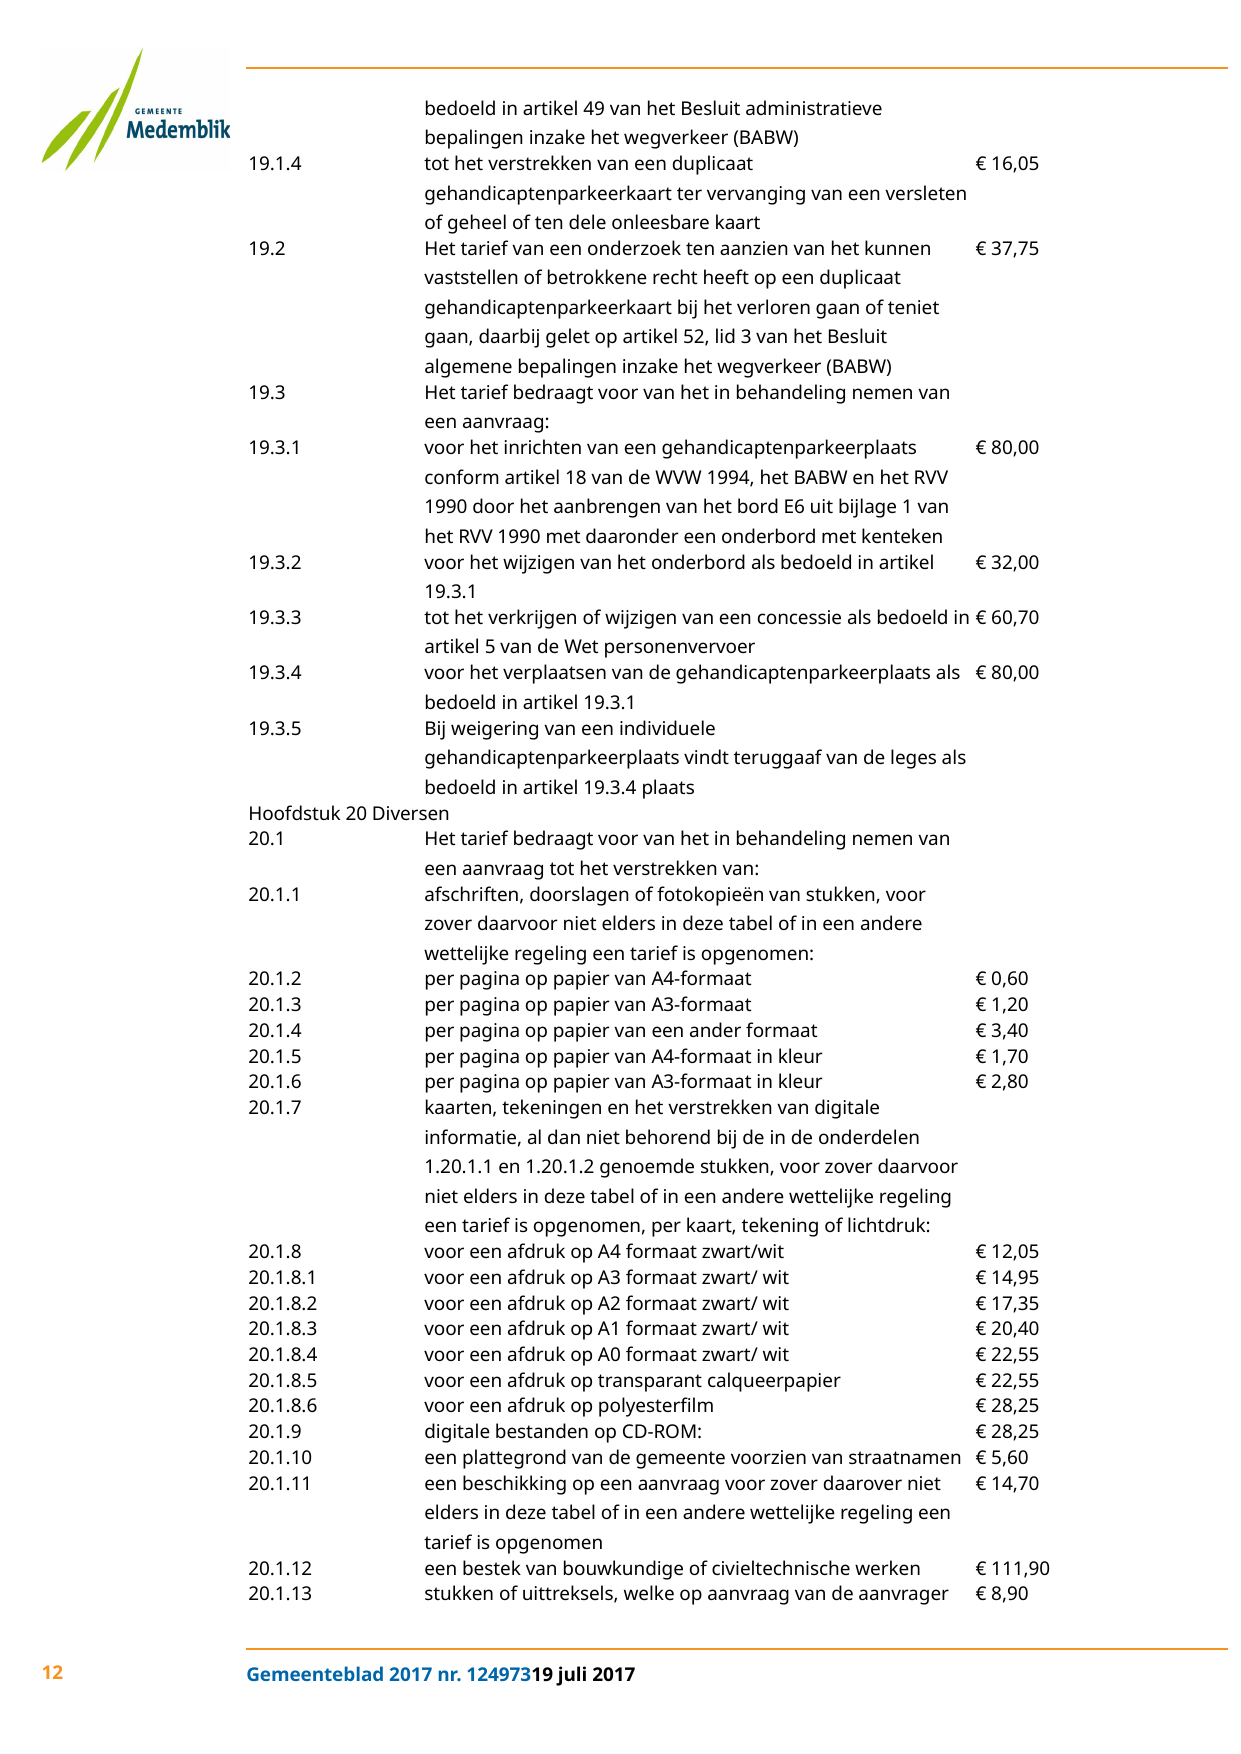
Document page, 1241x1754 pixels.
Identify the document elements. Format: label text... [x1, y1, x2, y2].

table_cell een plattegrond van de gemeente voorzien van straatnamen [424, 1444, 975, 1470]
table_cell tot het verstrekken van een duplicaat gehandicaptenparkeerkaart ter vervanging van een versleten of geheel of ten dele onleesbare kaart [424, 150, 975, 235]
table_cell € 60,70 [975, 604, 1152, 659]
table_cell [975, 95, 1152, 150]
picture [41, 47, 231, 172]
table_cell 20.1.3 [248, 991, 424, 1017]
table_cell € 37,75 [975, 235, 1152, 379]
table_cell per pagina op papier van een ander formaat [424, 1017, 975, 1043]
table_cell per pagina op papier van A4-formaat in kleur [424, 1043, 975, 1068]
table_cell per pagina op papier van A3-formaat in kleur [424, 1069, 975, 1094]
table_cell 20.1.6 [248, 1069, 424, 1094]
table_cell [975, 715, 1152, 800]
table_cell Het tarief van een onderzoek ten aanzien van het kunnen vaststellen of betrokkene recht heeft op een duplicaat gehandicaptenparkeerkaart bij het verloren gaan of teniet gaan, daarbij gelet op artikel 52, lid 3 van het Besluit algemene bepalingen inzake het wegverkeer (BABW) [424, 235, 975, 379]
table_cell 20.1.1 [248, 881, 424, 966]
table_cell 20.1.8.1 [248, 1264, 424, 1290]
table_cell 20.1.7 [248, 1094, 424, 1238]
table_cell voor een afdruk op A2 formaat zwart/ wit [424, 1290, 975, 1316]
table_cell € 80,00 [975, 660, 1152, 715]
table_cell 20.1.8.2 [248, 1290, 424, 1316]
table_cell een beschikking op een aanvraag voor zover daarover niet elders in deze tabel of in een andere wettelijke regeling een tarief is opgenomen [424, 1470, 975, 1555]
table_cell digitale bestanden op CD-ROM: [424, 1419, 975, 1444]
table_cell 20.1.12 [248, 1555, 424, 1581]
table_cell afschriften, doorslagen of fotokopieën van stukken, voor zover daarvoor niet elders in deze tabel of in een andere wettelijke regeling een tarief is opgenomen: [424, 881, 975, 966]
table_cell € 20,40 [975, 1316, 1152, 1341]
table_cell € 14,95 [975, 1264, 1152, 1290]
table_cell 19.3.3 [248, 604, 424, 659]
table_cell 20.1.13 [248, 1581, 424, 1606]
table_cell 19.3.5 [248, 715, 424, 800]
table_cell 19.3.4 [248, 660, 424, 715]
table_cell tot het verkrijgen of wijzigen van een concessie als bedoeld in artikel 5 van de Wet personenvervoer [424, 604, 975, 659]
table_cell 20.1.8 [248, 1238, 424, 1264]
table_cell een bestek van bouwkundige of civieltechnische werken [424, 1555, 975, 1581]
table_cell € 5,60 [975, 1444, 1152, 1470]
table_cell bedoeld in artikel 49 van het Besluit administratieve bepalingen inzake het wegverkeer (BABW) [424, 95, 975, 150]
table_cell Het tarief bedraagt voor van het in behandeling nemen van een aanvraag tot het verstrekken van: [424, 825, 975, 881]
table_cell € 3,40 [975, 1017, 1152, 1043]
table_cell € 14,70 [975, 1470, 1152, 1555]
table_cell Het tarief bedraagt voor van het in behandeling nemen van een aanvraag: [424, 379, 975, 434]
table_cell 20.1.9 [248, 1419, 424, 1444]
table_cell € 1,70 [975, 1043, 1152, 1068]
table_cell voor een afdruk op transparant calqueerpapier [424, 1367, 975, 1393]
table_cell 20.1.11 [248, 1470, 424, 1555]
table_cell € 28,25 [975, 1419, 1152, 1444]
table_cell voor een afdruk op A3 formaat zwart/ wit [424, 1264, 975, 1290]
table_cell 19.3.1 [248, 434, 424, 549]
table_cell voor een afdruk op A4 formaat zwart/wit [424, 1238, 975, 1264]
table_cell kaarten, tekeningen en het verstrekken van digitale informatie, al dan niet behorend bij de in de onderdelen 1.20.1.1 en 1.20.1.2 genoemde stukken, voor zover daarvoor niet elders in deze tabel of in een andere wettelijke regeling een tarief is opgenomen, per kaart, tekening of lichtdruk: [424, 1094, 975, 1238]
table_cell 19.2 [248, 235, 424, 379]
table_cell 19.1.4 [248, 150, 424, 235]
table_cell voor het inrichten van een gehandicaptenparkeerplaats conform artikel 18 van de WVW 1994, het BABW en het RVV 1990 door het aanbrengen van het bord E6 uit bijlage 1 van het RVV 1990 met daaronder een onderbord met kenteken [424, 434, 975, 549]
table_cell [975, 1094, 1152, 1238]
table_cell voor een afdruk op polyesterfilm [424, 1393, 975, 1418]
table_cell voor een afdruk op A0 formaat zwart/ wit [424, 1341, 975, 1367]
table_cell € 80,00 [975, 434, 1152, 549]
table_cell 20.1.8.5 [248, 1367, 424, 1393]
table_cell [975, 825, 1152, 881]
table_cell € 111,90 [975, 1555, 1152, 1581]
table_cell per pagina op papier van A4-formaat [424, 966, 975, 991]
table_cell [248, 95, 424, 150]
table_cell € 32,00 [975, 549, 1152, 604]
table_cell € 8,90 [975, 1581, 1152, 1606]
table_cell € 12,05 [975, 1238, 1152, 1264]
table_cell voor het wijzigen van het onderbord als bedoeld in artikel 19.3.1 [424, 549, 975, 604]
table_cell Bij weigering van een individuele gehandicaptenparkeerplaats vindt teruggaaf van de leges als bedoeld in artikel 19.3.4 plaats [424, 715, 975, 800]
table_cell 20.1.8.4 [248, 1341, 424, 1367]
table_cell 20.1.8.3 [248, 1316, 424, 1341]
table_cell 20.1.10 [248, 1444, 424, 1470]
table_cell Hoofdstuk 20 Diversen [248, 800, 1152, 825]
table_cell 20.1.8.6 [248, 1393, 424, 1418]
table_cell 19.3 [248, 379, 424, 434]
table_cell € 22,55 [975, 1341, 1152, 1367]
table_cell 20.1.2 [248, 966, 424, 991]
table_cell € 22,55 [975, 1367, 1152, 1393]
table_cell per pagina op papier van A3-formaat [424, 991, 975, 1017]
table_cell 20.1.5 [248, 1043, 424, 1068]
table_cell € 17,35 [975, 1290, 1152, 1316]
table_cell € 2,80 [975, 1069, 1152, 1094]
table_cell € 1,20 [975, 991, 1152, 1017]
table_cell voor een afdruk op A1 formaat zwart/ wit [424, 1316, 975, 1341]
table_cell 19.3.2 [248, 549, 424, 604]
table_cell voor het verplaatsen van de gehandicaptenparkeerplaats als bedoeld in artikel 19.3.1 [424, 660, 975, 715]
table_cell [975, 881, 1152, 966]
table_cell stukken of uittreksels, welke op aanvraag van de aanvrager [424, 1581, 975, 1606]
table_cell € 0,60 [975, 966, 1152, 991]
table_cell € 16,05 [975, 150, 1152, 235]
table_cell 20.1.4 [248, 1017, 424, 1043]
table_cell [975, 379, 1152, 434]
table_cell € 28,25 [975, 1393, 1152, 1418]
table_cell 20.1 [248, 825, 424, 881]
